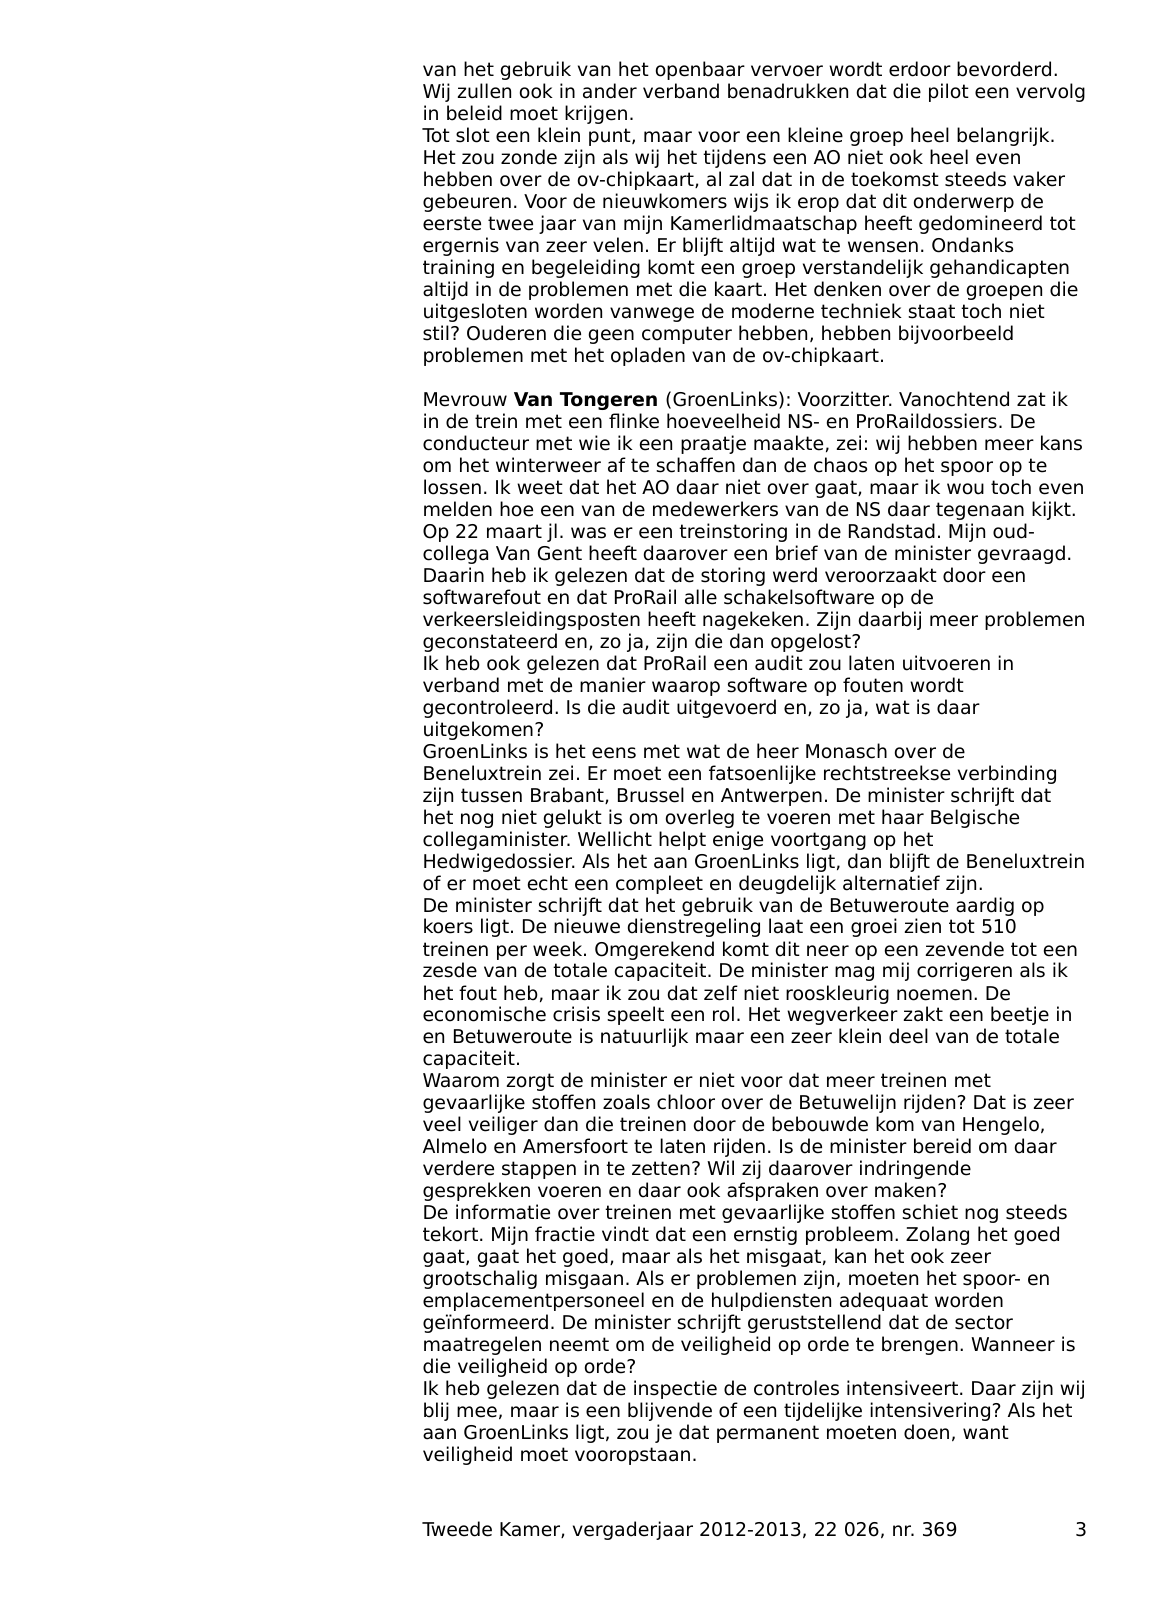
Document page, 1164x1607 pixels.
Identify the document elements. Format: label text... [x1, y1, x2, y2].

text Tot slot een klein punt, maar voor een kleine groep heel belangrijk. Het zou zonde zijn als wij het tijdens een AO niet ook heel even hebben over de ov-chipkaart, al zal dat in de toekomst steeds vaker gebeuren. Voor de nieuwkomers wijs ik erop dat dit onderwerp de eerste twee jaar van mijn Kamerlidmaatschap heeft gedomineerd tot ergernis van zeer velen. Er blijft altijd wat te wensen. Ondanks training en begeleiding komt een groep verstandelijk gehandicapten altijd in de problemen met die kaart. Het denken over de groepen die uitgesloten worden vanwege de moderne techniek staat toch niet stil? Ouderen die geen computer hebben, hebben bijvoorbeeld problemen met het opladen van de ov-chipkaart. [422, 125, 1087, 367]
text Mevrouw Van Tongeren (GroenLinks): Voorzitter. Vanochtend zat ik in de trein met een flinke hoeveelheid NS- en ProRaildossiers. De conducteur met wie ik een praatje maakte, zei: wij hebben meer kans om het winterweer af te schaffen dan de chaos op het spoor op te lossen. Ik weet dat het AO daar niet over gaat, maar ik wou toch even melden hoe een van de medewerkers van de NS daar tegenaan kijkt. [422, 389, 1087, 521]
text Op 22 maart jl. was er een treinstoring in de Randstad. Mijn oud-collega Van Gent heeft daarover een brief van de minister gevraagd. Daarin heb ik gelezen dat de storing werd veroorzaakt door een softwarefout en dat ProRail alle schakelsoftware op de verkeersleidingsposten heeft nagekeken. Zijn daarbij meer problemen geconstateerd en, zo ja, zijn die dan opgelost? [422, 521, 1087, 653]
text Ik heb gelezen dat de inspectie de controles intensiveert. Daar zijn wij blij mee, maar is een blijvende of een tijdelijke intensivering? Als het aan GroenLinks ligt, zou je dat permanent moeten doen, want veiligheid moet vooropstaan. [422, 1378, 1087, 1466]
text van het gebruik van het openbaar vervoer wordt erdoor bevorderd. Wij zullen ook in ander verband benadrukken dat die pilot een vervolg in beleid moet krijgen. [422, 59, 1087, 125]
text De minister schrijft dat het gebruik van de Betuweroute aardig op koers ligt. De nieuwe dienstregeling laat een groei zien tot 510 treinen per week. Omgerekend komt dit neer op een zevende tot een zesde van de totale capaciteit. De minister mag mij corrigeren als ik het fout heb, maar ik zou dat zelf niet rooskleurig noemen. De economische crisis speelt een rol. Het wegverkeer zakt een beetje in en Betuweroute is natuurlijk maar een zeer klein deel van de totale capaciteit. [422, 894, 1087, 1070]
text Ik heb ook gelezen dat ProRail een audit zou laten uitvoeren in verband met de manier waarop software op fouten wordt gecontroleerd. Is die audit uitgevoerd en, zo ja, wat is daar uitgekomen? [422, 653, 1087, 741]
text GroenLinks is het eens met wat de heer Monasch over de Beneluxtrein zei. Er moet een fatsoenlijke rechtstreekse verbinding zijn tussen Brabant, Brussel en Antwerpen. De minister schrijft dat het nog niet gelukt is om overleg te voeren met haar Belgische collegaminister. Wellicht helpt enige voortgang op het Hedwigedossier. Als het aan GroenLinks ligt, dan blijft de Beneluxtrein of er moet echt een compleet en deugdelijk alternatief zijn. [422, 741, 1087, 894]
text Waarom zorgt de minister er niet voor dat meer treinen met gevaarlijke stoffen zoals chloor over de Betuwelijn rijden? Dat is zeer veel veiliger dan die treinen door de bebouwde kom van Hengelo, Almelo en Amersfoort te laten rijden. Is de minister bereid om daar verdere stappen in te zetten? Wil zij daarover indringende gesprekken voeren en daar ook afspraken over maken? [422, 1070, 1087, 1202]
text De informatie over treinen met gevaarlijke stoffen schiet nog steeds tekort. Mijn fractie vindt dat een ernstig probleem. Zolang het goed gaat, gaat het goed, maar als het misgaat, kan het ook zeer grootschalig misgaan. Als er problemen zijn, moeten het spoor- en emplacementpersoneel en de hulpdiensten adequaat worden geïnformeerd. De minister schrijft geruststellend dat de sector maatregelen neemt om de veiligheid op orde te brengen. Wanneer is die veiligheid op orde? [422, 1202, 1087, 1378]
